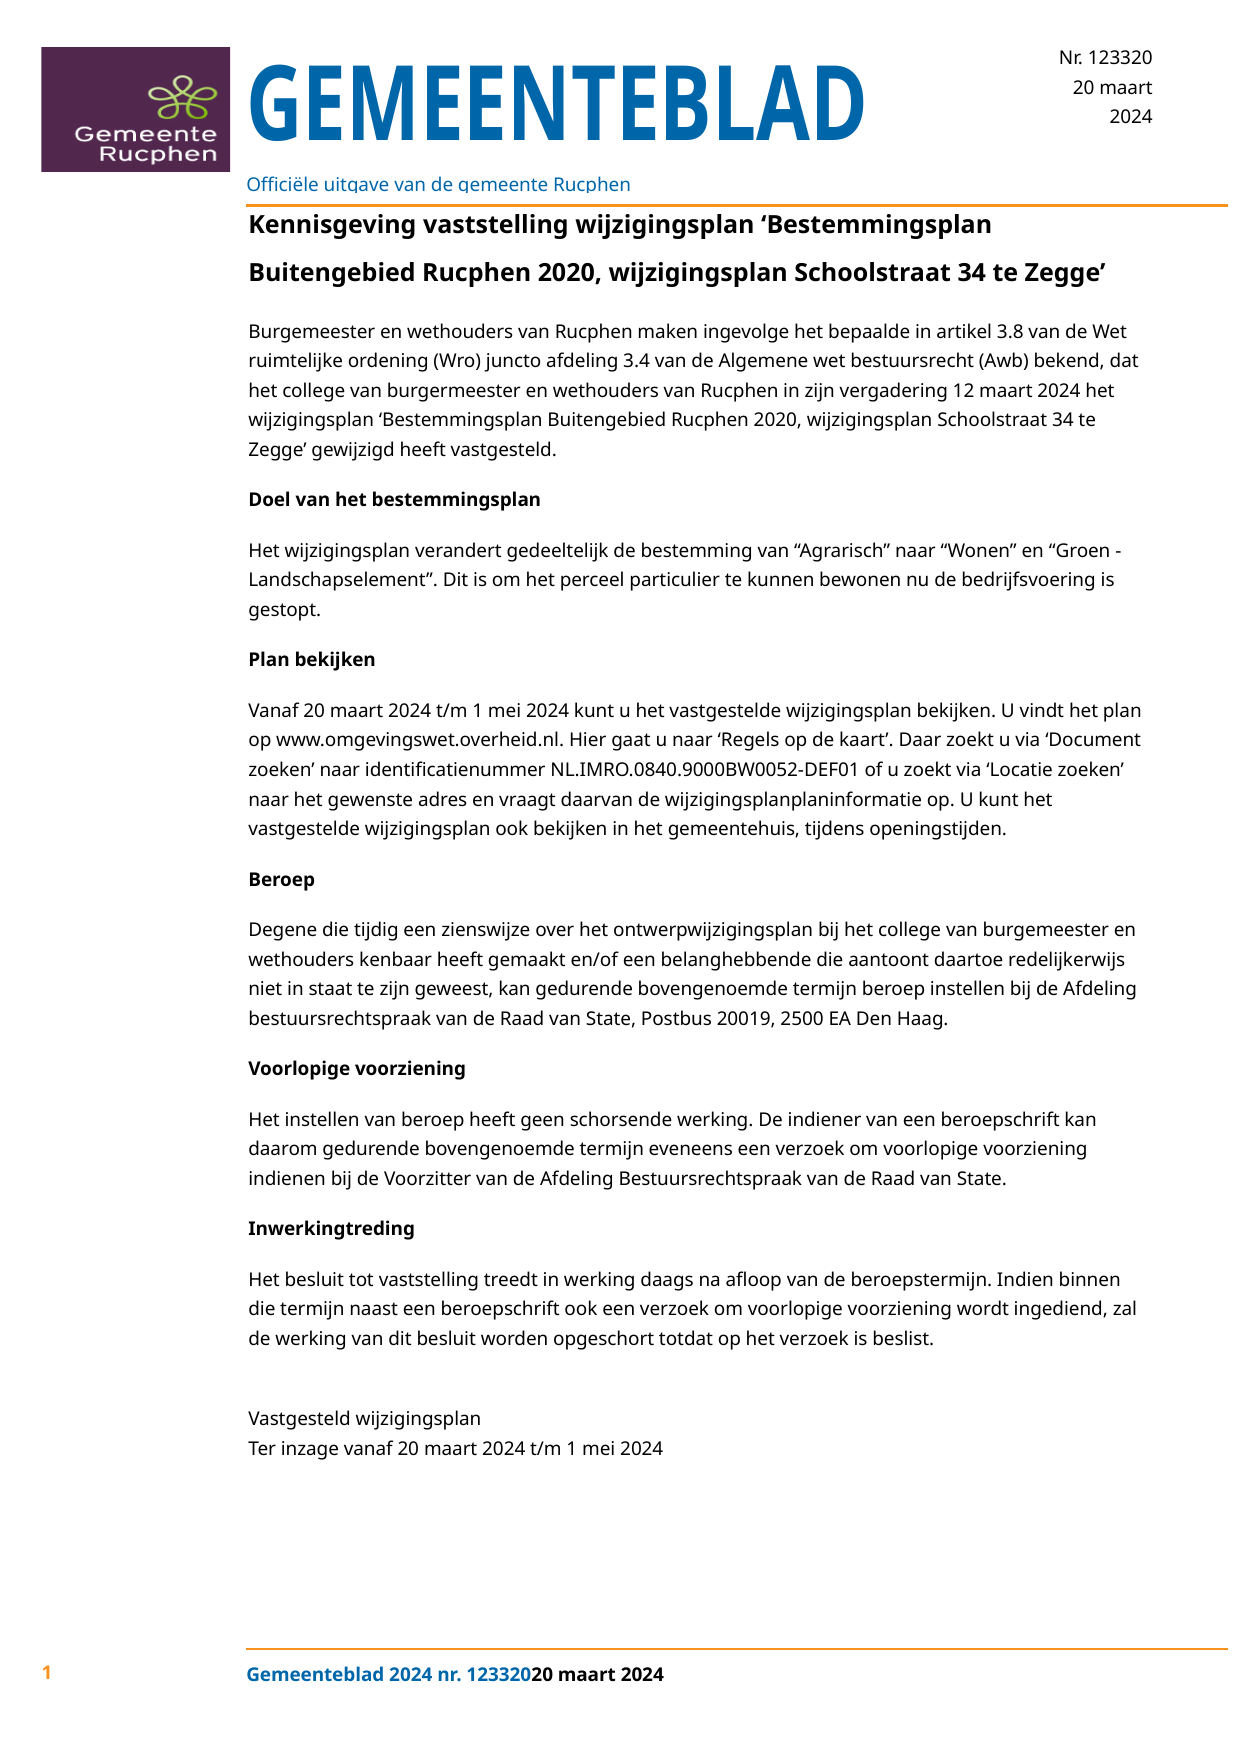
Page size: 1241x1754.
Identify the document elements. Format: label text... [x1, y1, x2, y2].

text Het besluit tot vaststelling treedt in werking daags na afloop van de beroepstermijn. Indien binnen die termijn naast een beroepschrift ook een verzoek om voorlopige voorziening wordt ingediend, zal de werking van dit besluit worden opgeschort totdat op het verzoek is beslist. [248, 1266, 1152, 1351]
text Het instellen van beroep heeft geen schorsende werking. De indiener van een beroepschrift kan daarom gedurende bovengenoemde termijn eveneens een verzoek om voorlopige voorziening indienen bij de Voorzitter van de Afdeling Bestuursrechtspraak van de Raad van State. [248, 1106, 1152, 1191]
text Inwerkingtreding [248, 1215, 1152, 1241]
text Kennisgeving vaststelling wijzigingsplan ‘Bestemmingsplan Buitengebied Rucphen 2020, wijzigingsplan Schoolstraat 34 te Zegge’ [248, 207, 1152, 288]
text Burgemeester en wethouders van Rucphen maken ingevolge het bepaalde in artikel 3.8 van de Wet ruimtelijke ordening (Wro) juncto afdeling 3.4 van de Algemene wet bestuursrecht (Awb) bekend, dat het college van burgermeester en wethouders van Rucphen in zijn vergadering 12 maart 2024 het wijzigingsplan ‘Bestemmingsplan Buitengebied Rucphen 2020, wijzigingsplan Schoolstraat 34 te Zegge’ gewijzigd heeft vastgesteld. [248, 318, 1152, 462]
text Het wijzigingsplan verandert gedeeltelijk de bestemming van “Agrarisch” naar “Wonen” en “Groen - Landschapselement”. Dit is om het perceel particulier te kunnen bewonen nu de bedrijfsvoering is gestopt. [248, 537, 1152, 622]
text Beroep [248, 866, 1152, 892]
text Doel van het bestemmingsplan [248, 487, 1152, 512]
picture [41, 47, 231, 172]
table_header Vastgesteld wijzigingsplan Ter inzage vanaf 20 maart 2024 t/m 1 mei 2024 [248, 1405, 1152, 1460]
text Vanaf 20 maart 2024 t/m 1 mei 2024 kunt u het vastgestelde wijzigingsplan bekijken. U vindt het plan op www.omgevingswet.overheid.nl. Hier gaat u naar ‘Regels op de kaart’. Daar zoekt u via ‘Document zoeken’ naar identificatienummer NL.IMRO.0840.9000BW0052-DEF01 of u zoekt via ‘Locatie zoeken’ naar het gewenste adres en vraagt daarvan de wijzigingsplanplaninformatie op. U kunt het vastgestelde wijzigingsplan ook bekijken in het gemeentehuis, tijdens openingstijden. [248, 697, 1152, 841]
text Degene die tijdig een zienswijze over het ontwerpwijzigingsplan bij het college van burgemeester en wethouders kenbaar heeft gemaakt en/of een belanghebbende die aantoont daartoe redelijkerwijs niet in staat te zijn geweest, kan gedurende bovengenoemde termijn beroep instellen bij de Afdeling bestuursrechtspraak van de Raad van State, Postbus 20019, 2500 EA Den Haag. [248, 916, 1152, 1031]
text Voorlopige voorziening [248, 1055, 1152, 1081]
text Plan bekijken [248, 647, 1152, 672]
